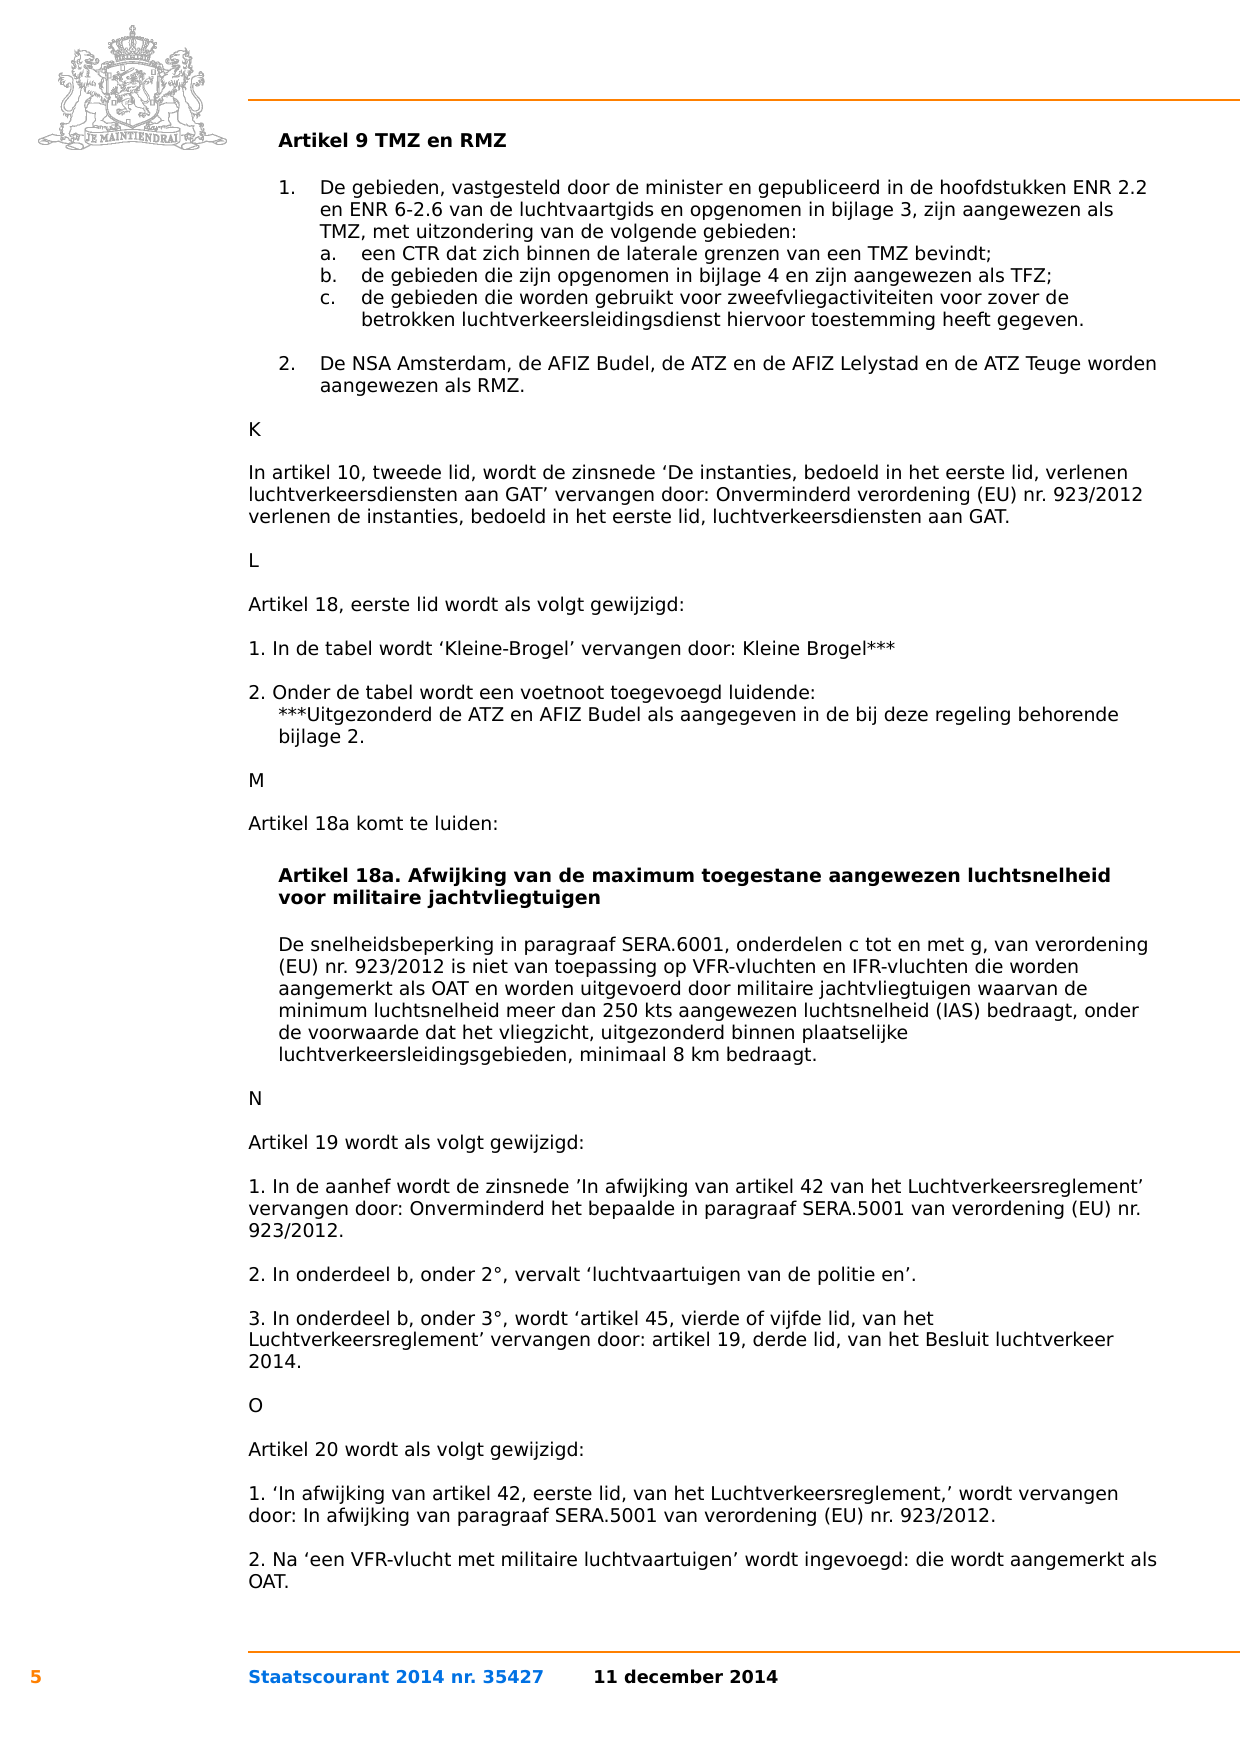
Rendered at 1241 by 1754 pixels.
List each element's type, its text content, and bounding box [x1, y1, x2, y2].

text Artikel 19 wordt als volgt gewijzigd: [248, 1132, 1163, 1154]
text 2. Na ‘een VFR-vlucht met militaire luchtvaartuigen’ wordt ingevoegd: die wordt aangemerkt als OAT. [248, 1549, 1163, 1593]
text 1. De gebieden, vastgesteld door de minister en gepubliceerd in de hoofdstukken ENR 2.2 en ENR 6-2.6 van de luchtvaartgids en opgenomen in bijlage 3, zijn aangewezen als TMZ, met uitzondering van de volgende gebieden: [278, 177, 1163, 243]
text L [248, 550, 1163, 572]
subtitle Artikel 18a. Afwijking van de maximum toegestane aangewezen luchtsnelheid voor militaire jachtvliegtuigen [278, 865, 1163, 909]
text N [248, 1088, 1163, 1110]
text O [248, 1395, 1163, 1417]
text 1. ‘In afwijking van artikel 42, eerste lid, van het Luchtverkeersreglement,’ wordt vervangen door: In afwijking van paragraaf SERA.5001 van verordening (EU) nr. 923/2012. [248, 1483, 1163, 1527]
text a. een CTR dat zich binnen de laterale grenzen van een TMZ bevindt; [319, 243, 1163, 265]
picture [38, 25, 227, 150]
text Artikel 18a komt te luiden: [248, 813, 1163, 835]
text 3. In onderdeel b, onder 3°, wordt ‘artikel 45, vierde of vijfde lid, van het Luchtverkeersreglement’ vervangen door: artikel 19, derde lid, van het Besluit luchtverkeer 2014. [248, 1307, 1163, 1373]
text In artikel 10, tweede lid, wordt de zinsnede ‘De instanties, bedoeld in het eerste lid, verlenen luchtverkeersdiensten aan GAT’ vervangen door: Onverminderd verordening (EU) nr. 923/2012 verlenen de instanties, bedoeld in het eerste lid, luchtverkeersdiensten aan GAT. [248, 462, 1163, 528]
text 2. Onder de tabel wordt een voetnoot toegevoegd luidende: [248, 682, 1163, 704]
text 1. In de tabel wordt ‘Kleine-Brogel’ vervangen door: Kleine Brogel*** [248, 638, 1163, 660]
subtitle Artikel 9 TMZ en RMZ [278, 130, 1163, 152]
text K [248, 418, 1163, 440]
text De snelheidsbeperking in paragraaf SERA.6001, onderdelen c tot en met g, van verordening (EU) nr. 923/2012 is niet van toepassing op VFR-vluchten en IFR-vluchten die worden aangemerkt als OAT en worden uitgevoerd door militaire jachtvliegtuigen waarvan de minimum luchtsnelheid meer dan 250 kts aangewezen luchtsnelheid (IAS) bedraagt, onder de voorwaarde dat het vliegzicht, uitgezonderd binnen plaatselijke luchtverkeersleidingsgebieden, minimaal 8 km bedraagt. [278, 934, 1163, 1066]
text 1. In de aanhef wordt de zinsnede ’In afwijking van artikel 42 van het Luchtverkeersreglement’ vervangen door: Onverminderd het bepaalde in paragraaf SERA.5001 van verordening (EU) nr. 923/2012. [248, 1176, 1163, 1242]
text 2. In onderdeel b, onder 2°, vervalt ‘luchtvaartuigen van de politie en’. [248, 1263, 1163, 1286]
text Artikel 18, eerste lid wordt als volgt gewijzigd: [248, 594, 1163, 616]
text ***Uitgezonderd de ATZ en AFIZ Budel als aangegeven in de bij deze regeling behorende bijlage 2. [278, 704, 1163, 748]
text c. de gebieden die worden gebruikt voor zweefvliegactiviteiten voor zover de betrokken luchtverkeersleidingsdienst hiervoor toestemming heeft gegeven. [319, 287, 1163, 331]
text Artikel 20 wordt als volgt gewijzigd: [248, 1439, 1163, 1461]
text M [248, 769, 1163, 791]
text 2. De NSA Amsterdam, de AFIZ Budel, de ATZ en de AFIZ Lelystad en de ATZ Teuge worden aangewezen als RMZ. [278, 353, 1163, 397]
text b. de gebieden die zijn opgenomen in bijlage 4 en zijn aangewezen als TFZ; [319, 265, 1163, 287]
